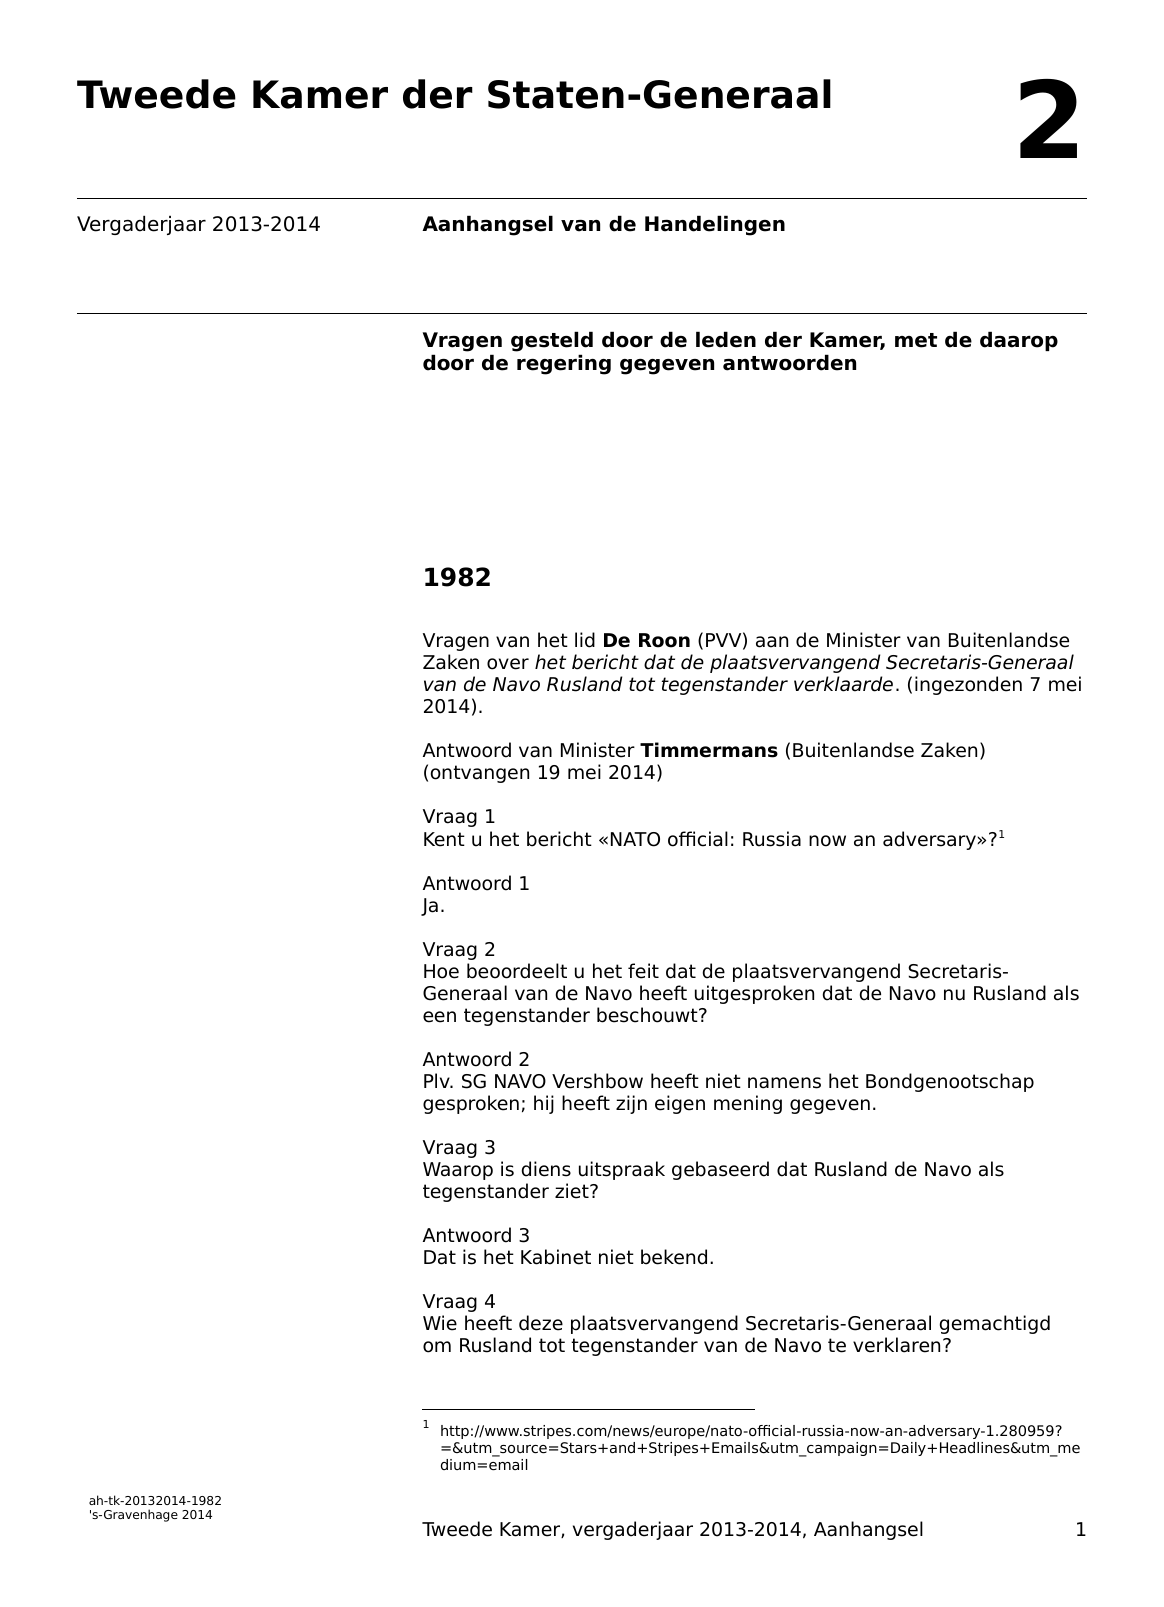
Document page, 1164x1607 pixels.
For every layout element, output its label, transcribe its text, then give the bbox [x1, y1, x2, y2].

text Vraag 3 [422, 1137, 1087, 1159]
table_header Tweede Kamer der Staten-Generaal [77, 59, 886, 198]
text 's-Gravenhage 2014 [88, 1508, 323, 1522]
table_cell Vergaderjaar 2013-2014 [77, 199, 422, 313]
text Antwoord 1 [422, 873, 1087, 894]
text 1982 [422, 563, 1087, 592]
text Antwoord van Minister Timmermans (Buitenlandse Zaken) (ontvangen 19 mei 2014) [422, 740, 1087, 784]
table_cell [77, 314, 422, 375]
text Ja. [422, 894, 1087, 917]
text Hoe beoordeelt u het feit dat de plaatsvervangend Secretaris-Generaal van de Navo heeft uitgesproken dat de Navo nu Rusland als een tegenstander beschouwt? [422, 961, 1087, 1027]
table_header 2 [886, 59, 1087, 198]
text Vraag 4 [422, 1291, 1087, 1313]
text http://www.stripes.com/news/europe/nato-official-russia-now-an-adversary-1.280959?=&utm_source=Stars+and+Stripes+Emails&utm_campaign=Daily+Headlines&utm_medium=email [422, 1418, 1087, 1474]
text Vragen van het lid De Roon (PVV) aan de Minister van Buitenlandse Zaken over het bericht dat de plaatsvervangend Secretaris-Generaal van de Navo Rusland tot tegenstander verklaarde. (ingezonden 7 mei 2014). [422, 630, 1087, 718]
text Antwoord 2 [422, 1049, 1087, 1071]
text Vraag 1 [422, 806, 1087, 828]
text Wie heeft deze plaatsvervangend Secretaris-Generaal gemachtigd om Rusland tot tegenstander van de Navo te verklaren? [422, 1313, 1087, 1357]
text Plv. SG NAVO Vershbow heeft niet namens het Bondgenootschap gesproken; hij heeft zijn eigen mening gegeven. [422, 1071, 1087, 1115]
text Vraag 2 [422, 939, 1087, 961]
text ah-tk-20132014-1982 [88, 1494, 323, 1508]
text Antwoord 3 [422, 1225, 1087, 1247]
text Kent u het bericht «NATO official: Russia now an adversary»? [422, 828, 1087, 850]
text Dat is het Kabinet niet bekend. [422, 1247, 1087, 1269]
table_cell Vragen gesteld door de leden der Kamer, met de daarop door de regering gegeven antwoorden [422, 314, 1087, 375]
table_cell Aanhangsel van de Handelingen [422, 199, 1087, 313]
text Waarop is diens uitspraak gebaseerd dat Rusland de Navo als tegenstander ziet? [422, 1159, 1087, 1203]
